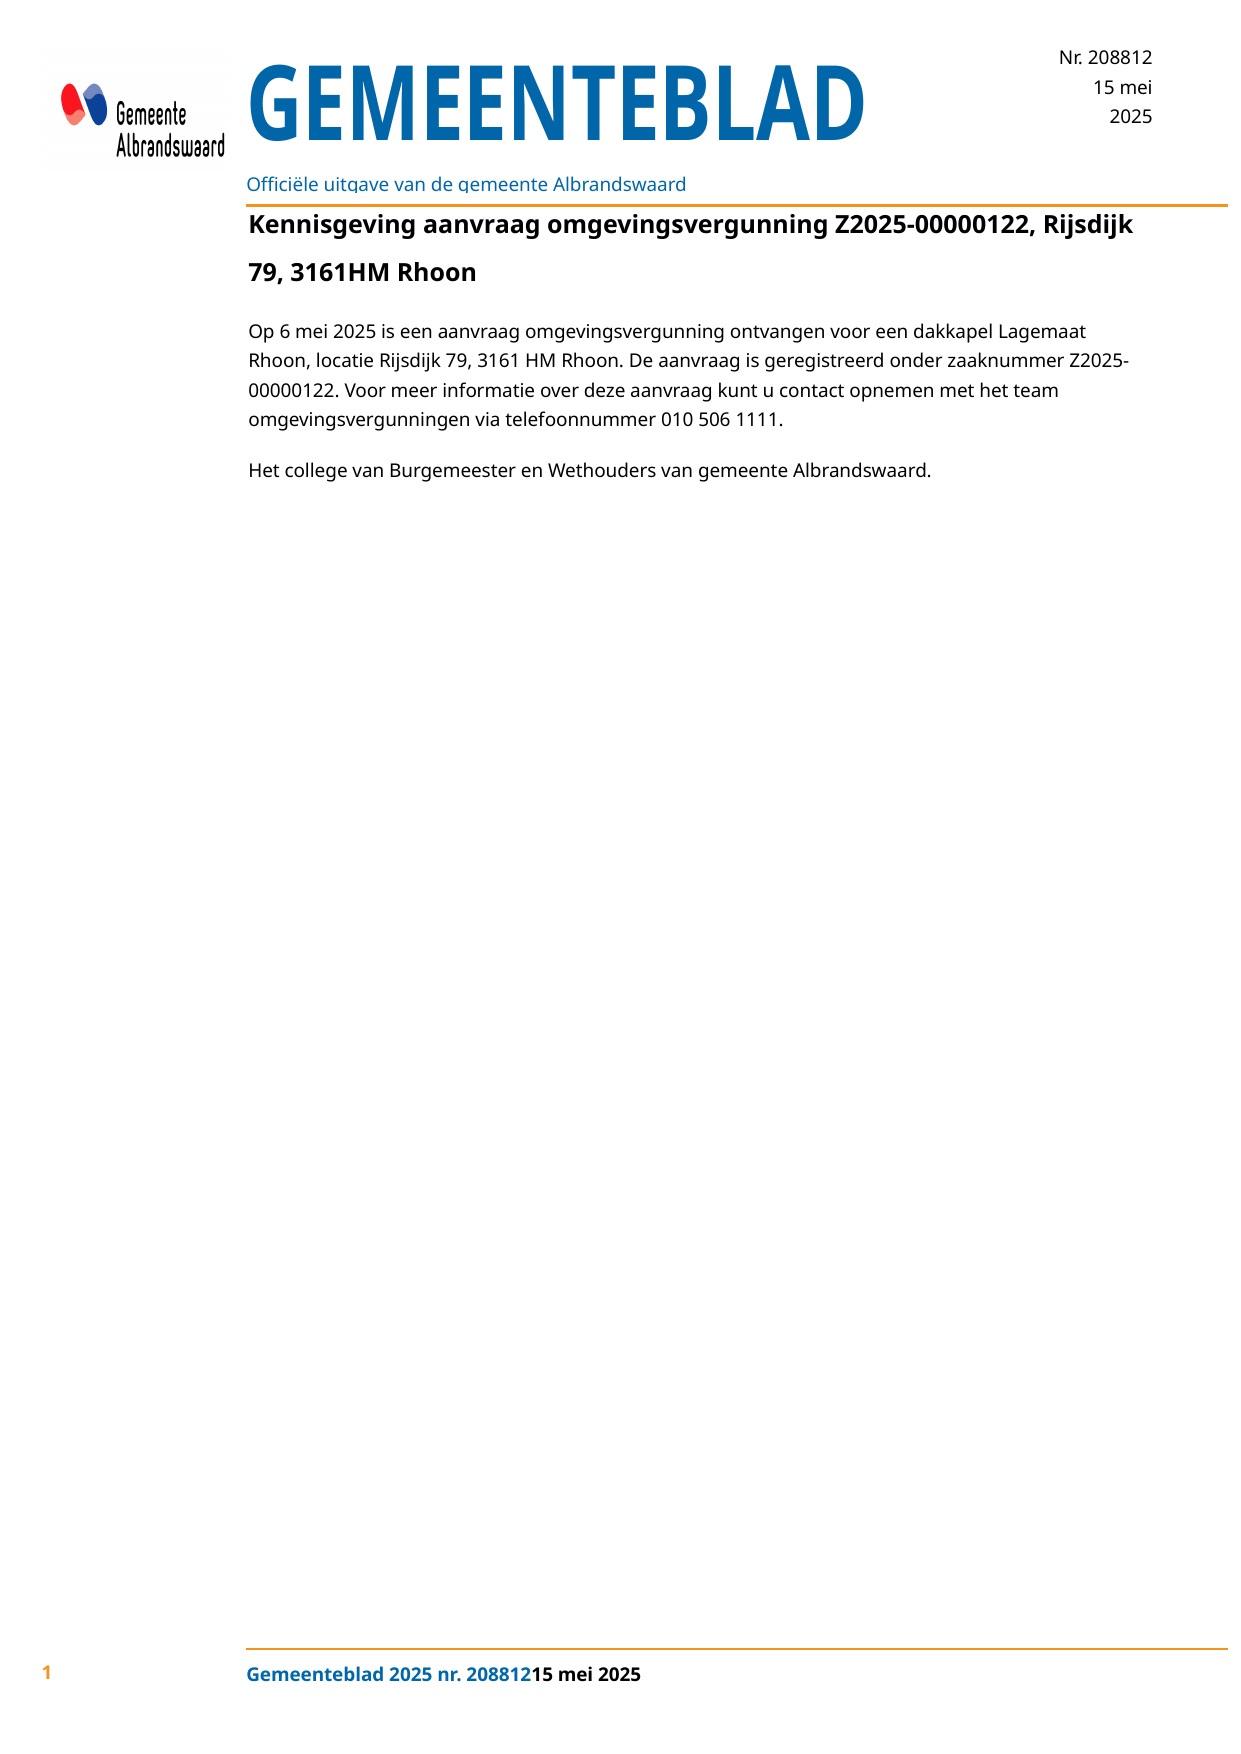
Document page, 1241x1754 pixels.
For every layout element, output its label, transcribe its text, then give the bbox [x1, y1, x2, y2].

text Kennisgeving aanvraag omgevingsvergunning Z2025-00000122, Rijsdijk 79, 3161HM Rhoon [248, 207, 1152, 288]
text Het college van Burgemeester en Wethouders van gemeente Albrandswaard. [248, 457, 1152, 483]
picture [41, 47, 231, 172]
text Op 6 mei 2025 is een aanvraag omgevingsvergunning ontvangen voor een dakkapel Lagemaat Rhoon, locatie Rijsdijk 79, 3161 HM Rhoon. De aanvraag is geregistreerd onder zaaknummer Z2025-00000122. Voor meer informatie over deze aanvraag kunt u contact opnemen met het team omgevingsvergunningen via telefoonnummer 010 506 1111. [248, 318, 1152, 432]
